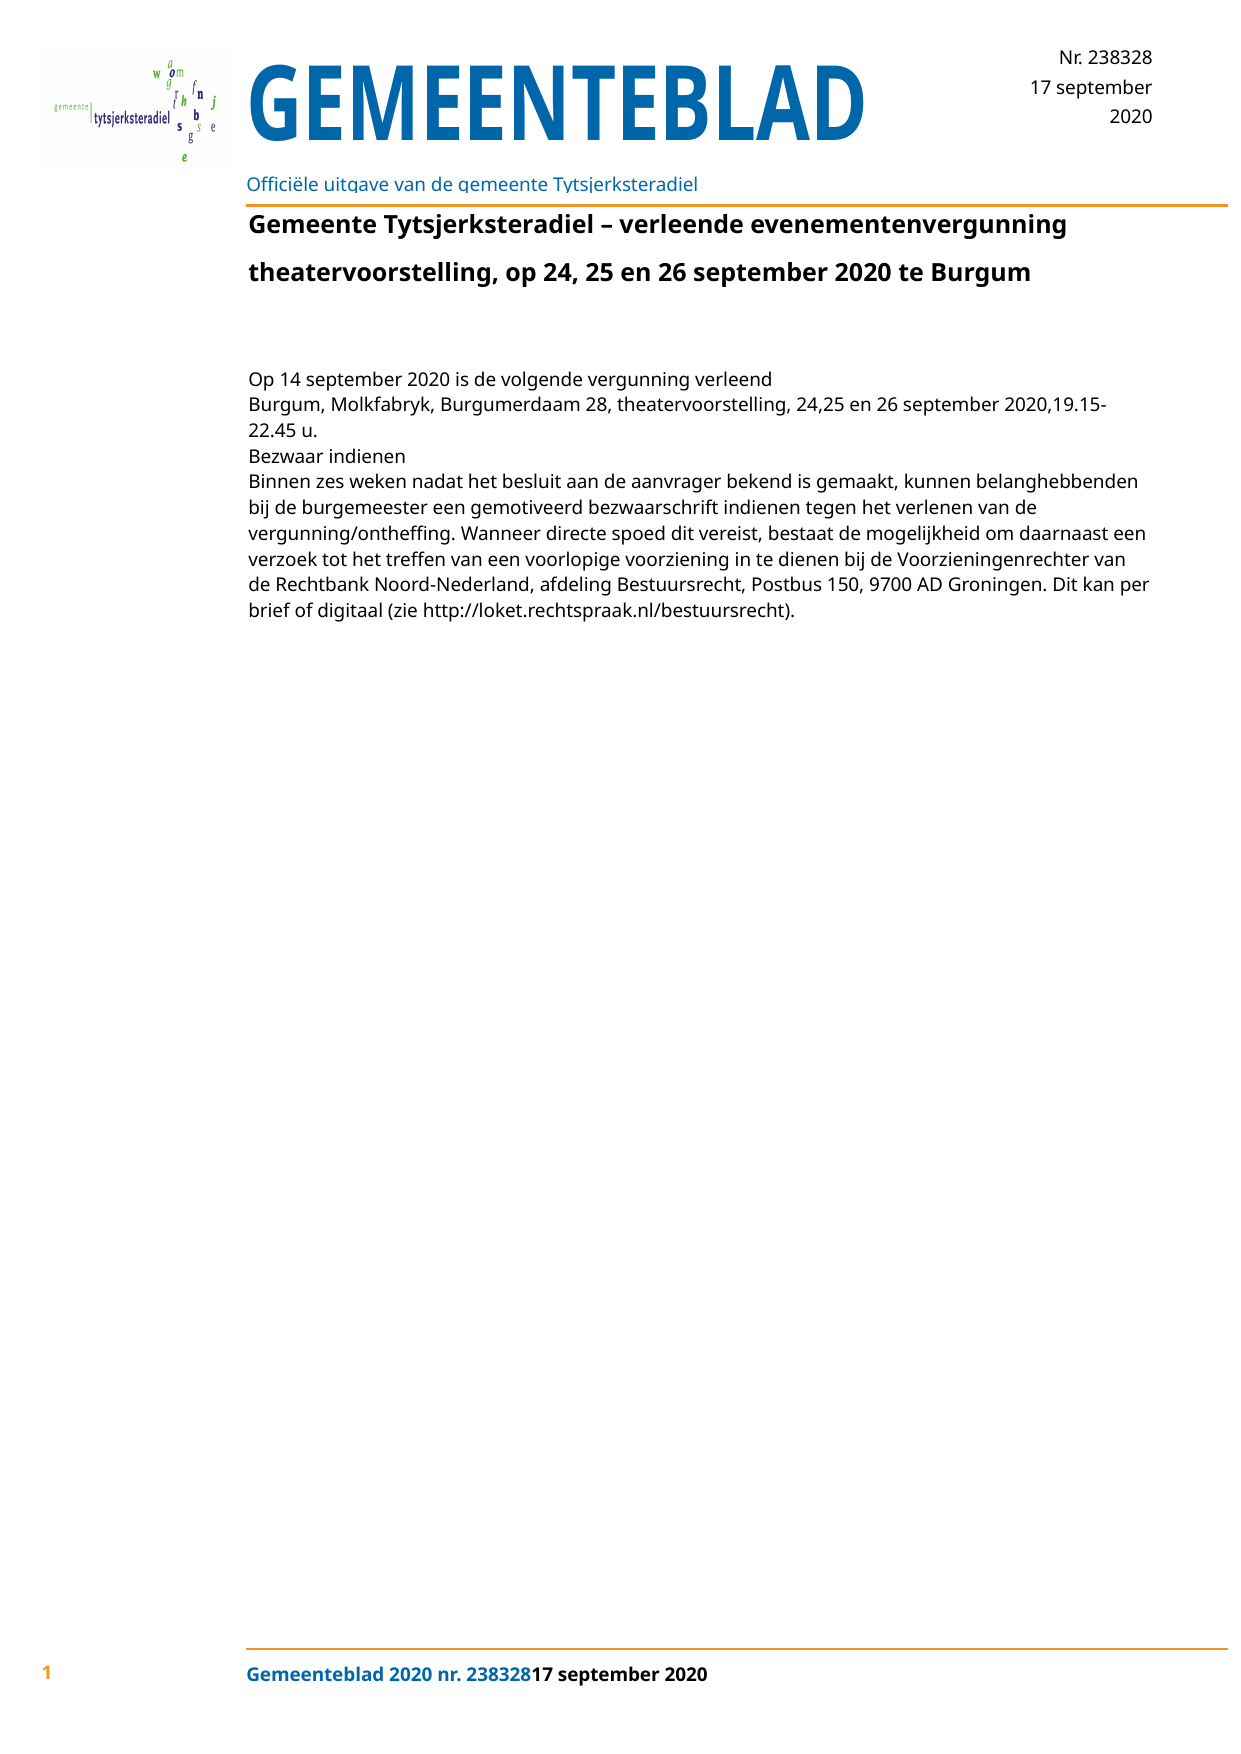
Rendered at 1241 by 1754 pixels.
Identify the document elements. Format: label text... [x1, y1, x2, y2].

text Bezwaar indienen [248, 443, 1152, 469]
text Gemeente Tytsjerksteradiel – verleende evenementenvergunning theatervoorstelling, op 24, 25 en 26 september 2020 te Burgum [248, 207, 1152, 288]
picture [41, 47, 231, 172]
text Binnen zes weken nadat het besluit aan de aanvrager bekend is gemaakt, kunnen belanghebbenden bij de burgemeester een gemotiveerd bezwaarschrift indienen tegen het verlenen van de vergunning/ontheffing. Wanneer directe spoed dit vereist, bestaat de mogelijkheid om daarnaast een verzoek tot het treffen van een voorlopige voorziening in te dienen bij de Voorzieningenrechter van de Rechtbank Noord-Nederland, afdeling Bestuursrecht, Postbus 150, 9700 AD Groningen. Dit kan per brief of digitaal (zie http://loket.rechtspraak.nl/bestuursrecht). [248, 469, 1152, 623]
text Burgum, Molkfabryk, Burgumerdaam 28, theatervoorstelling, 24,25 en 26 september 2020,19.15-22.45 u. [248, 391, 1152, 443]
text Op 14 september 2020 is de volgende vergunning verleend [248, 366, 1152, 391]
